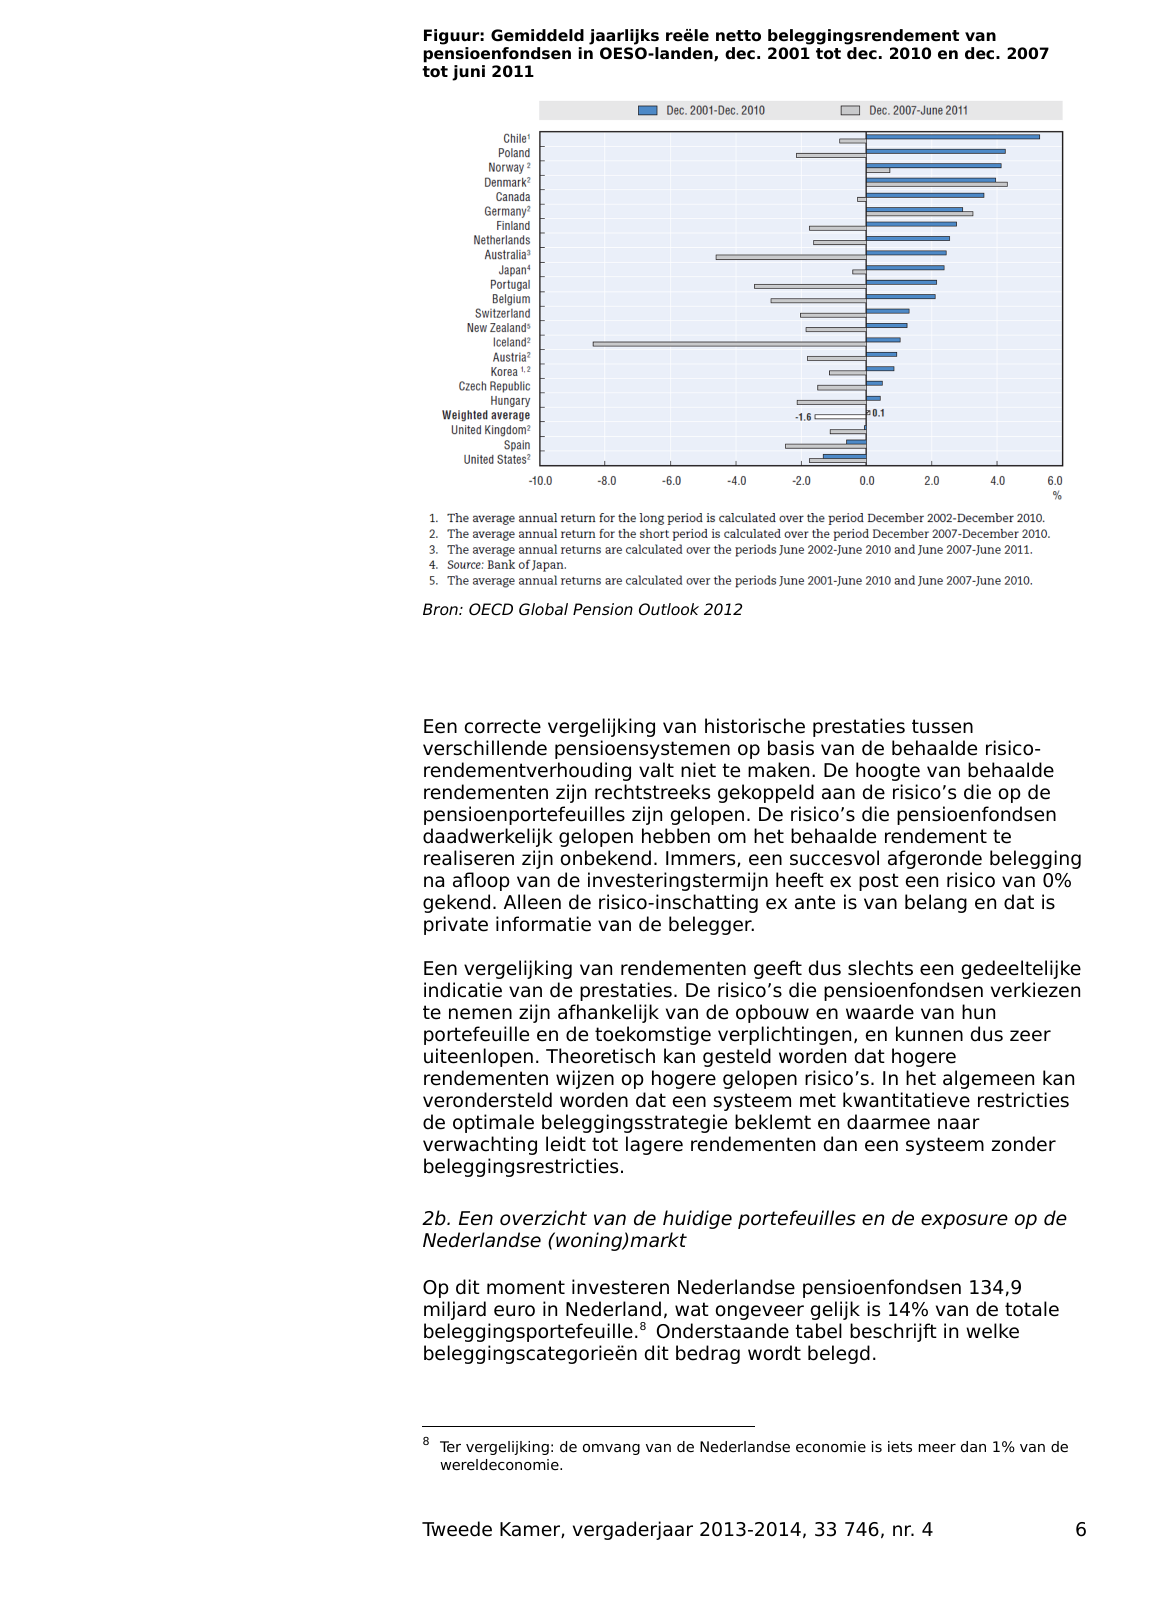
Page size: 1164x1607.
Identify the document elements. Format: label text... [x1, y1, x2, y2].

text Figuur: Gemiddeld jaarlijks reële netto beleggingsrendement van pensioenfondsen in OESO-landen, dec. 2001 tot dec. 2010 en dec. 2007 tot juni 2011 [422, 27, 1072, 81]
text Ter vergelijking: de omvang van de Nederlandse economie is iets meer dan 1% van de wereldeconomie. [422, 1435, 1087, 1474]
text Een correcte vergelijking van historische prestaties tussen verschillende pensioensystemen op basis van de behaalde risico-rendementverhouding valt niet te maken. De hoogte van behaalde rendementen zijn rechtstreeks gekoppeld aan de risico’s die op de pensioenportefeuilles zijn gelopen. De risico’s die pensioenfondsen daadwerkelijk gelopen hebben om het behaalde rendement te realiseren zijn onbekend. Immers, een succesvol afgeronde belegging na afloop van de investeringstermijn heeft ex post een risico van 0% gekend. Alleen de risico-inschatting ex ante is van belang en dat is private informatie van de belegger. [422, 716, 1087, 936]
text Bron: OECD Global Pension Outlook 2012 [422, 601, 1072, 619]
text Op dit moment investeren Nederlandse pensioenfondsen 134,9 miljard euro in Nederland, wat ongeveer gelijk is 14% van de totale beleggingsportefeuille. Onderstaande tabel beschrijft in welke beleggingscategorieën dit bedrag wordt belegd. [422, 1277, 1087, 1364]
text Een vergelijking van rendementen geeft dus slechts een gedeeltelijke indicatie van de prestaties. De risico’s die pensioenfondsen verkiezen te nemen zijn afhankelijk van de opbouw en waarde van hun portefeuille en de toekomstige verplichtingen, en kunnen dus zeer uiteenlopen. Theoretisch kan gesteld worden dat hogere rendementen wijzen op hogere gelopen risico’s. In het algemeen kan verondersteld worden dat een systeem met kwantitatieve restricties de optimale beleggingsstrategie beklemt en daarmee naar verwachting leidt tot lagere rendementen dan een systeem zonder beleggingsrestricties. [422, 958, 1087, 1178]
subtitle 2b. Een overzicht van de huidige portefeuilles en de exposure op de Nederlandse (woning)markt [422, 1208, 1087, 1252]
picture [422, 92, 1072, 589]
